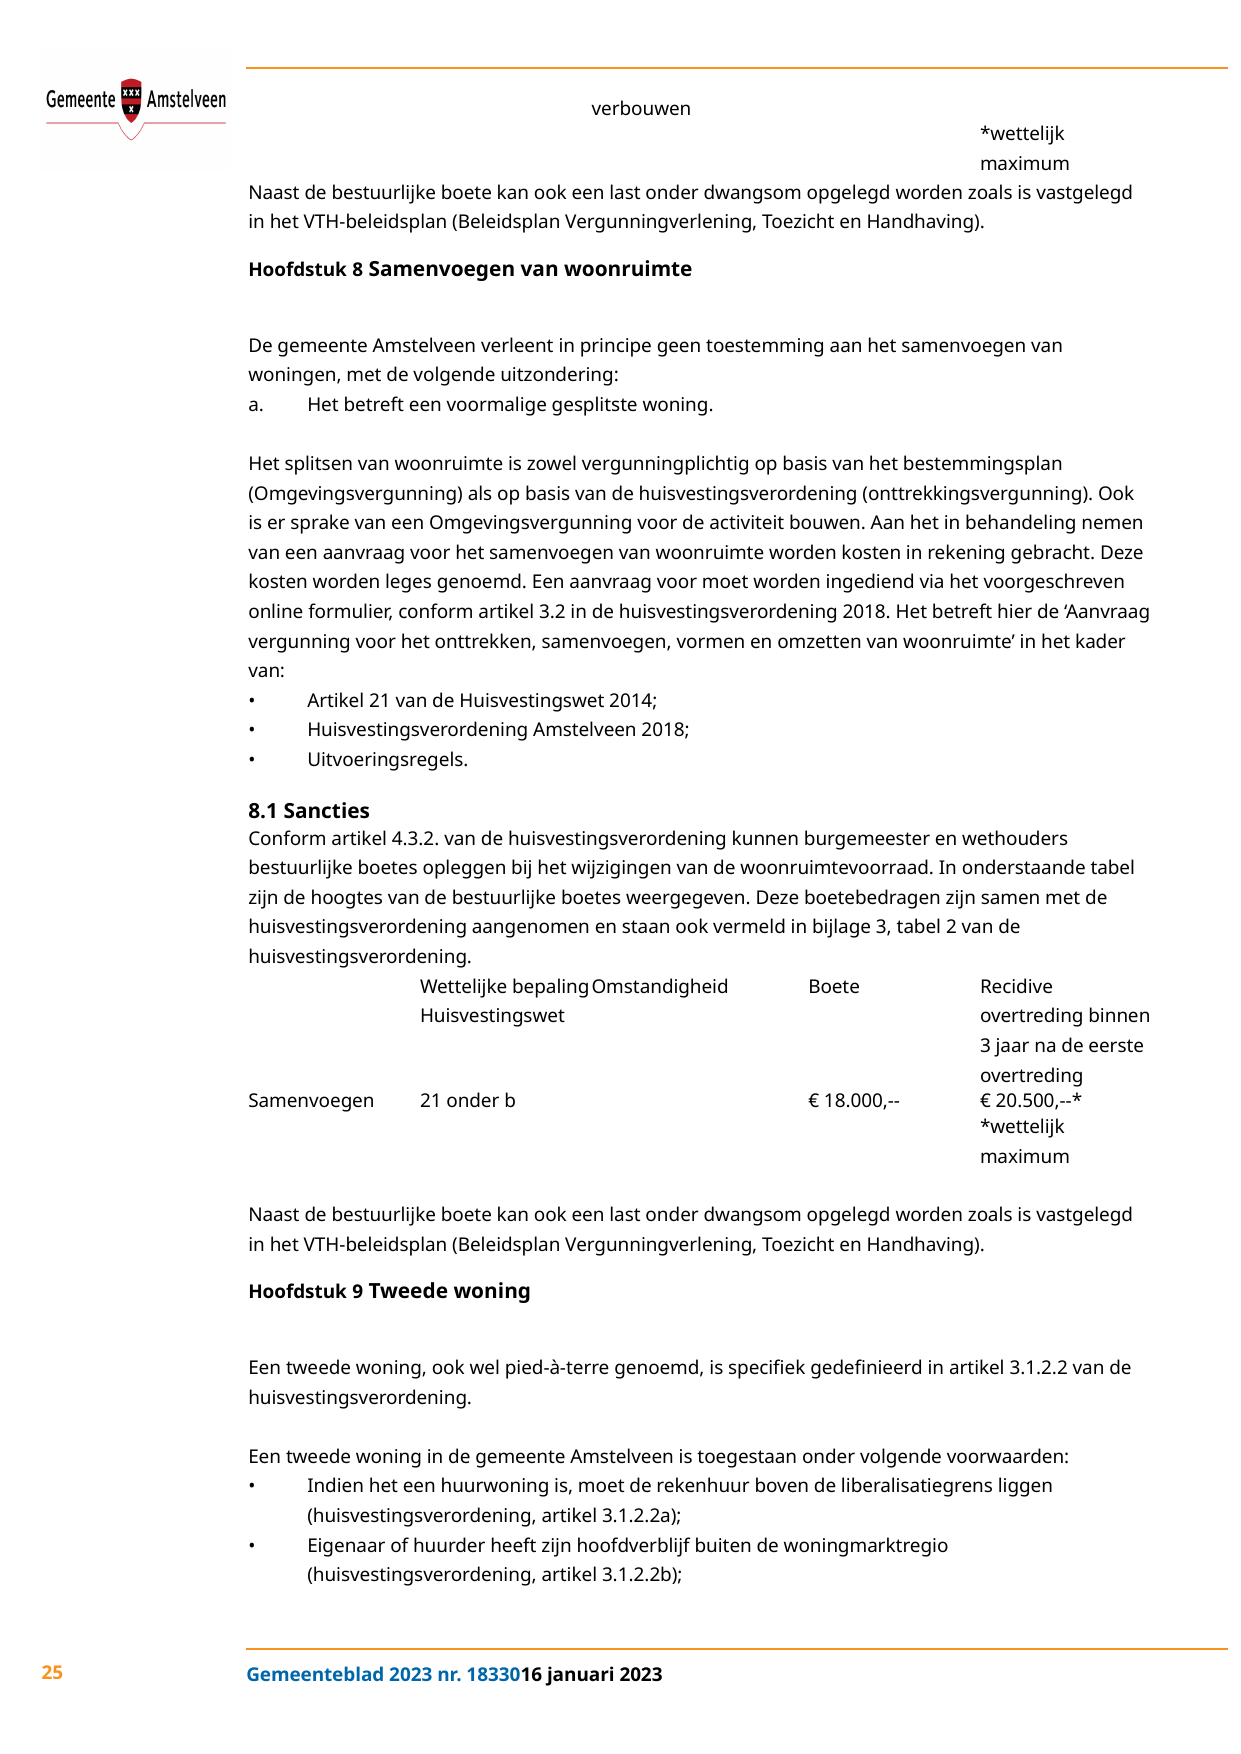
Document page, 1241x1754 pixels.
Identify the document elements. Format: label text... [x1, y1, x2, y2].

picture [41, 47, 231, 172]
table_cell 21 onder b [420, 1088, 591, 1113]
list Artikel 21 van de Huisvestingswet 2014; [248, 687, 1152, 713]
text 8.1 Sancties [248, 797, 1152, 825]
text Hoofdstuk 8 Samenvoegen van woonruimte [248, 254, 1152, 283]
table_cell [808, 1113, 980, 1168]
table_cell [248, 121, 420, 176]
list Uitvoeringsregels. [248, 746, 1152, 772]
table_cell [591, 1113, 808, 1168]
text Conform artikel 4.3.2. van de huisvestingsverordening kunnen burgemeester en wethouders bestuurlijke boetes opleggen bij het wijzigingen van de woonruimtevoorraad. In onderstaande tabel zijn de hoogtes van de bestuurlijke boetes weergegeven. Deze boetebedragen zijn samen met de huisvestingsverordening aangenomen en staan ook vermeld in bijlage 3, tabel 2 van de huisvestingsverordening. [248, 825, 1152, 969]
text Een tweede woning, ook wel pied-à-terre genoemd, is specifiek gedefinieerd in artikel 3.1.2.2 van de huisvestingsverordening. [248, 1354, 1152, 1409]
table_cell [808, 95, 980, 121]
list Het betreft een voormalige gesplitste woning. [248, 391, 1152, 417]
table_cell verbouwen [591, 95, 808, 121]
table_cell € 18.000,-- [808, 1088, 980, 1113]
text Naast de bestuurlijke boete kan ook een last onder dwangsom opgelegd worden zoals is vastgelegd in het VTH-beleidsplan (Beleidsplan Vergunningverlening, Toezicht en Handhaving). [248, 179, 1152, 234]
table_cell [808, 121, 980, 176]
table_cell € 20.500,--* [980, 1088, 1152, 1113]
list Huisvestingsverordening Amstelveen 2018; [248, 717, 1152, 742]
list Eigenaar of huurder heeft zijn hoofdverblijf buiten de woningmarktregio (huisvestingsverordening, artikel 3.1.2.2b); [248, 1532, 1152, 1587]
table_cell [980, 95, 1152, 121]
text Een tweede woning in de gemeente Amstelveen is toegestaan onder volgende voorwaarden: [248, 1443, 1152, 1469]
table_header Wettelijke bepaling Huisvestingswet [420, 973, 591, 1087]
table_cell *wettelijk maximum [980, 1113, 1152, 1168]
table_header Boete [808, 973, 980, 1087]
table_cell [591, 121, 808, 176]
table_header Recidive overtreding binnen 3 jaar na de eerste overtreding [980, 973, 1152, 1087]
table_cell Samenvoegen [248, 1088, 420, 1113]
text De gemeente Amstelveen verleent in principe geen toestemming aan het samenvoegen van woningen, met de volgende uitzondering: [248, 332, 1152, 387]
text Naast de bestuurlijke boete kan ook een last onder dwangsom opgelegd worden zoals is vastgelegd in het VTH-beleidsplan (Beleidsplan Vergunningverlening, Toezicht en Handhaving). [248, 1201, 1152, 1257]
table_header Omstandigheid [591, 973, 808, 1087]
table_cell *wettelijk maximum [980, 121, 1152, 176]
list Indien het een huurwoning is, moet de rekenhuur boven de liberalisatiegrens liggen (huisvestingsverordening, artikel 3.1.2.2a); [248, 1473, 1152, 1528]
text Hoofdstuk 9 Tweede woning [248, 1277, 1152, 1305]
table_cell [420, 121, 591, 176]
table_cell [248, 95, 420, 121]
table_cell [420, 95, 591, 121]
table_cell [420, 1113, 591, 1168]
table_header [248, 973, 420, 1087]
table_cell [248, 1113, 420, 1168]
text Het splitsen van woonruimte is zowel vergunningplichtig op basis van het bestemmingsplan (Omgevingsvergunning) als op basis van de huisvestingsverordening (onttrekkingsvergunning). Ook is er sprake van een Omgevingsvergunning voor de activiteit bouwen. Aan het in behandeling nemen van een aanvraag voor het samenvoegen van woonruimte worden kosten in rekening gebracht. Deze kosten worden leges genoemd. Een aanvraag voor moet worden ingediend via het voorgeschreven online formulier, conform artikel 3.2 in de huisvestingsverordening 2018. Het betreft hier de ‘Aanvraag vergunning voor het onttrekken, samenvoegen, vormen en omzetten van woonruimte’ in het kader van: [248, 450, 1152, 683]
table_cell [591, 1088, 808, 1113]
